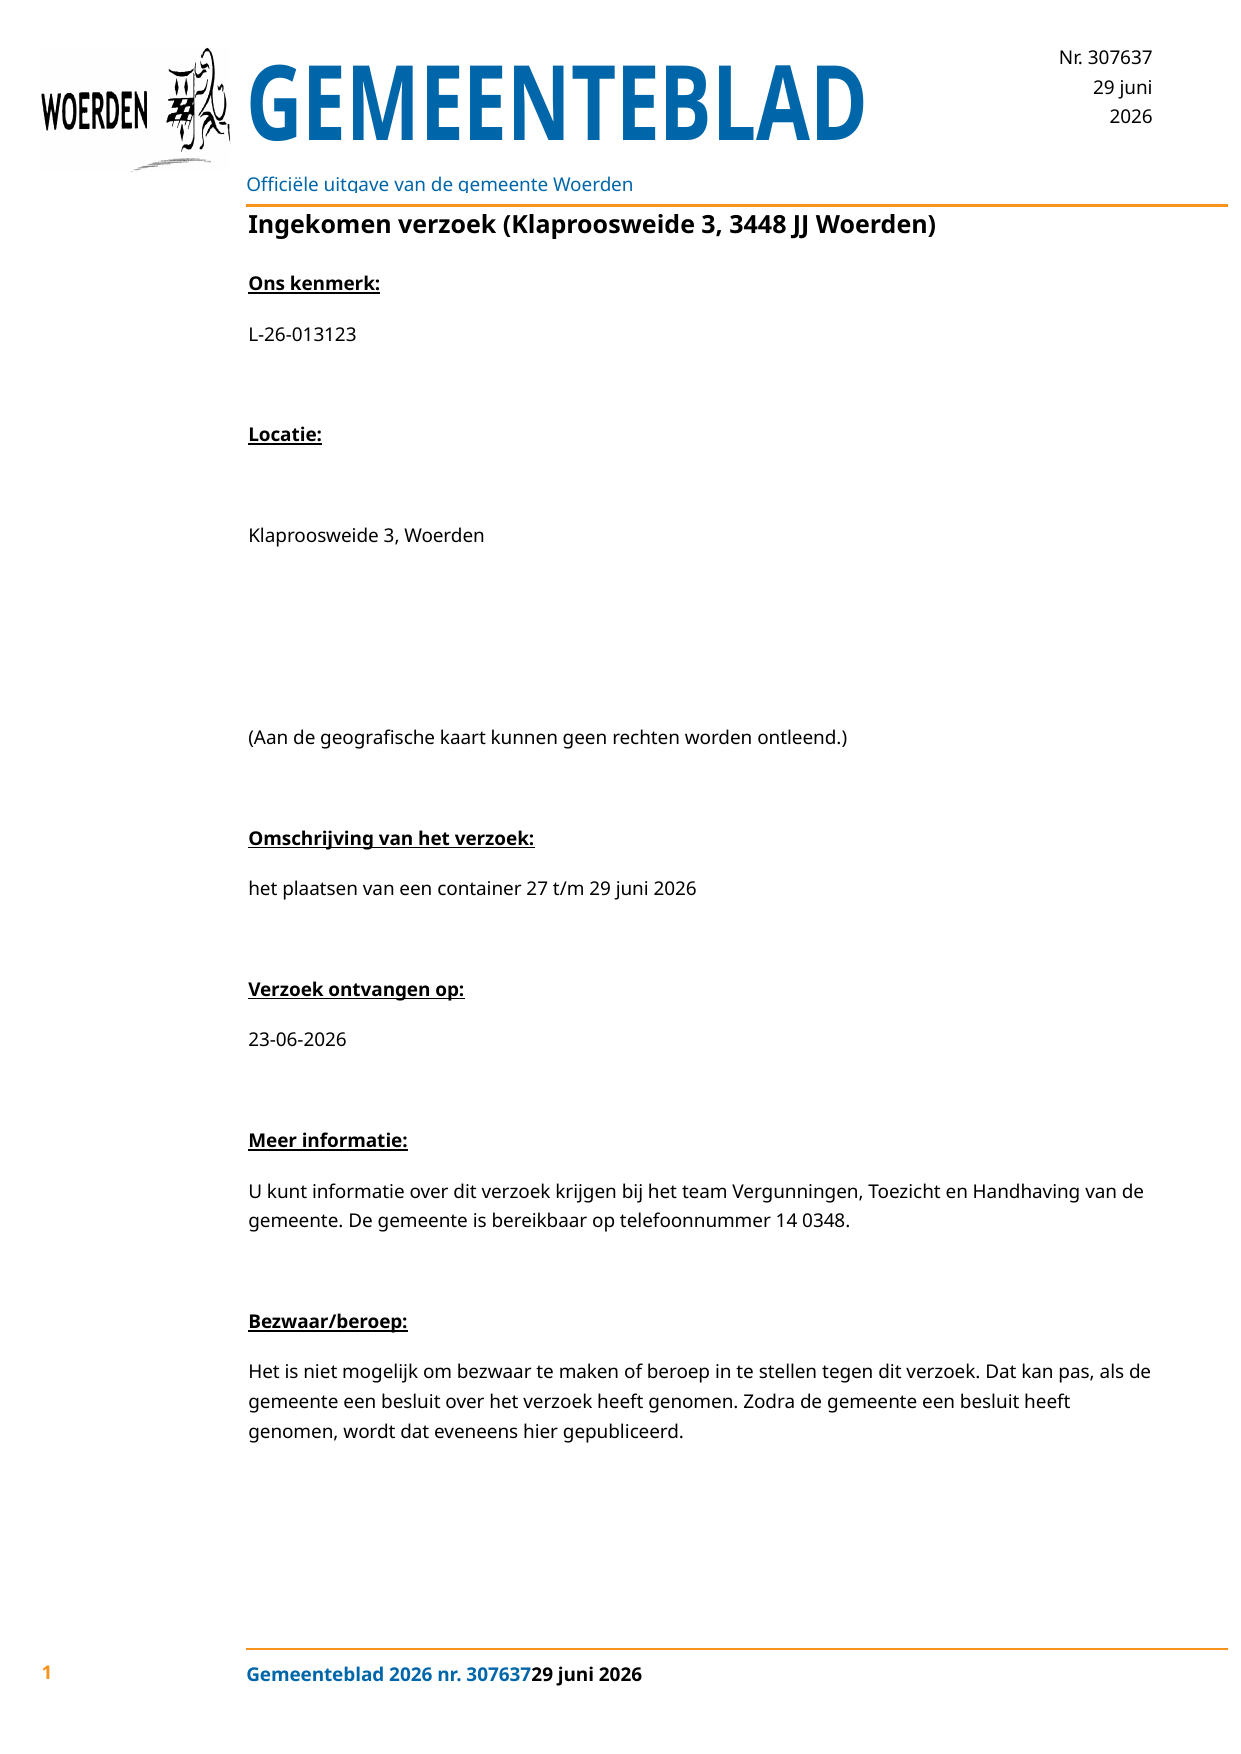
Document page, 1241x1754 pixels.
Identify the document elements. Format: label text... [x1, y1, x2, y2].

text Meer informatie: [248, 1127, 1152, 1153]
text Locatie: [248, 422, 1152, 447]
text Ons kenmerk: [248, 270, 1152, 296]
text Klaproosweide 3, Woerden [248, 522, 1152, 548]
text U kunt informatie over dit verzoek krijgen bij het team Vergunningen, Toezicht en Handhaving van de gemeente. De gemeente is bereikbaar op telefoonnummer 14 0348. [248, 1178, 1152, 1233]
text Bezwaar/beroep: [248, 1308, 1152, 1334]
text Verzoek ontvangen op: [248, 976, 1152, 1002]
text 23-06-2026 [248, 1027, 1152, 1052]
text L-26-013123 [248, 321, 1152, 346]
text Het is niet mogelijk om bezwaar te maken of beroep in te stellen tegen dit verzoek. Dat kan pas, als de gemeente een besluit over het verzoek heeft genomen. Zodra de gemeente een besluit heeft genomen, wordt dat eveneens hier gepubliceerd. [248, 1359, 1152, 1443]
picture [41, 47, 231, 172]
text het plaatsen van een container 27 t/m 29 juni 2026 [248, 875, 1152, 901]
text Ingekomen verzoek (Klaproosweide 3, 3448 JJ Woerden) [248, 207, 1152, 241]
text Omschrijving van het verzoek: [248, 825, 1152, 851]
text (Aan de geografische kaart kunnen geen rechten worden ontleend.) [248, 724, 1152, 750]
